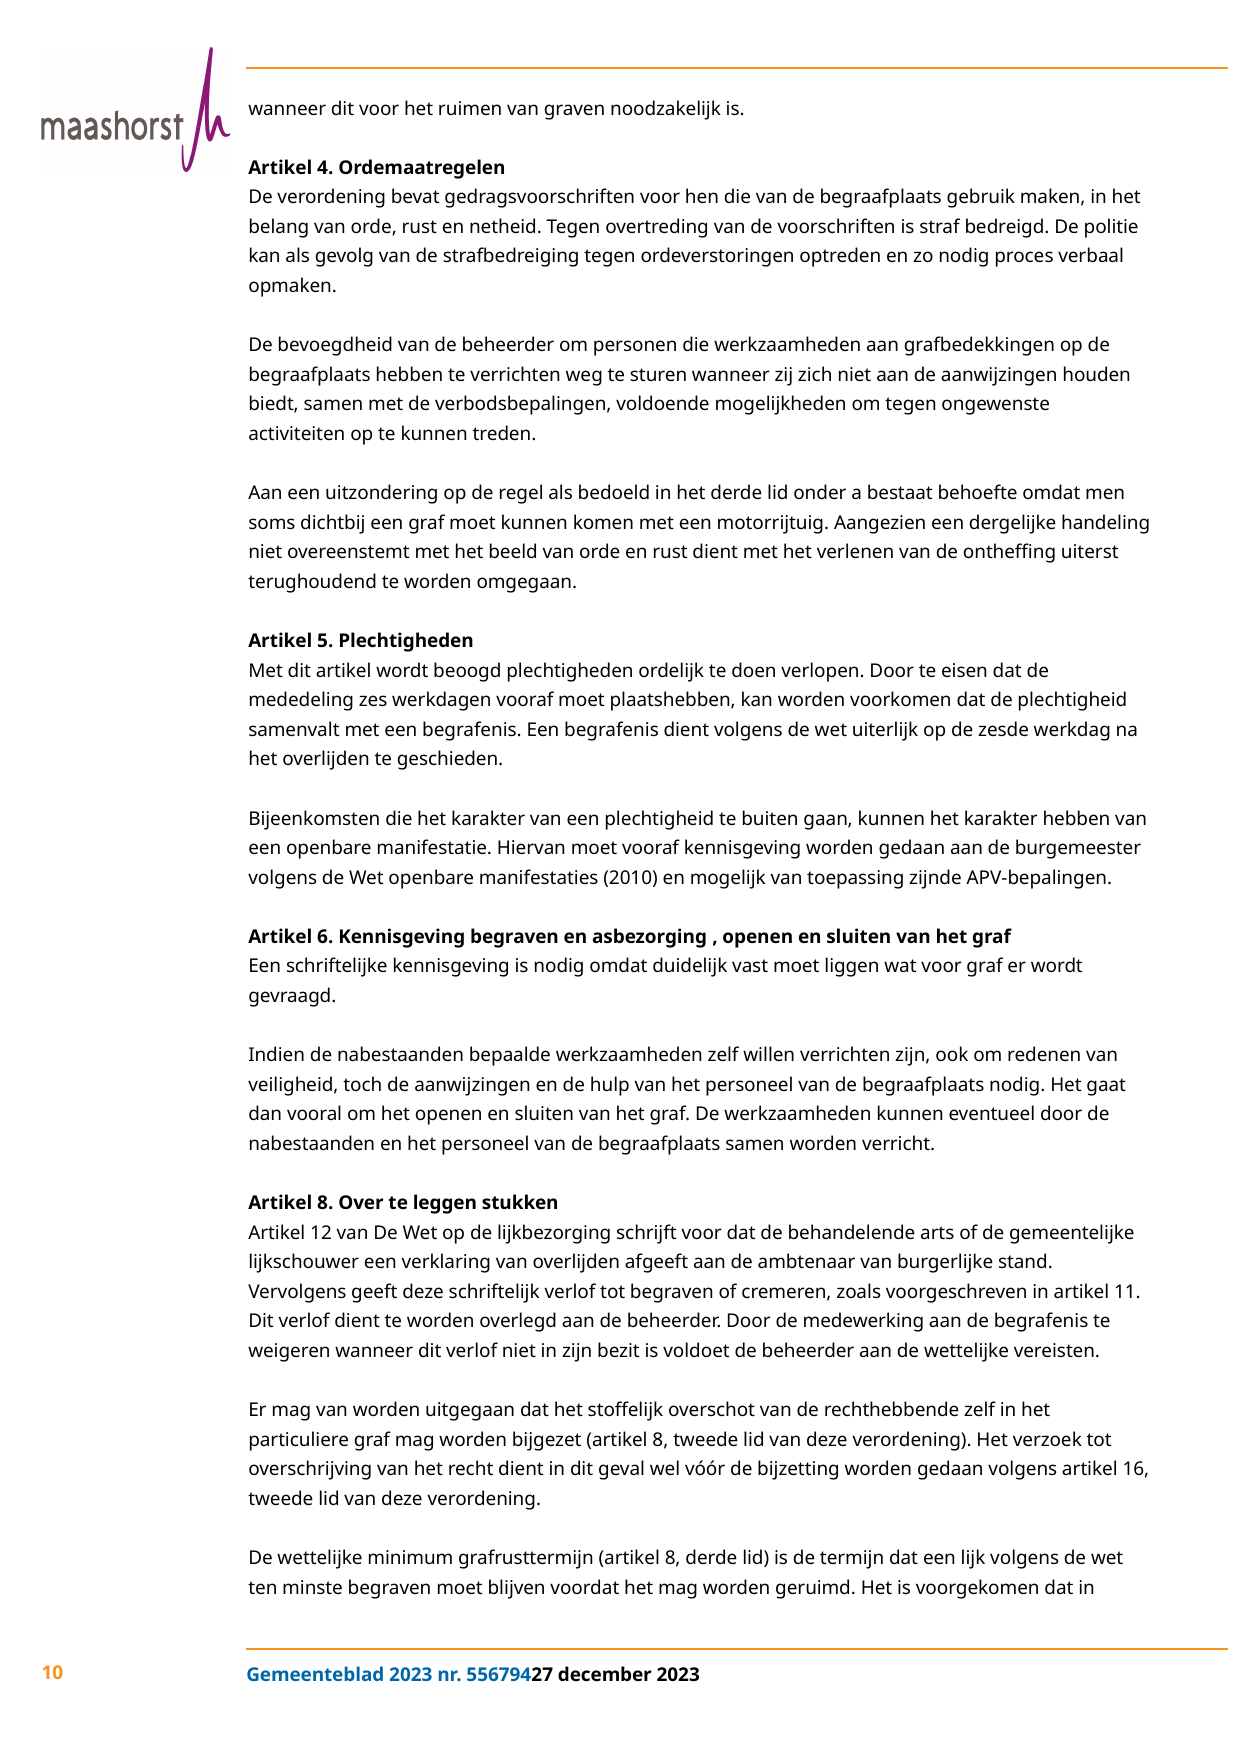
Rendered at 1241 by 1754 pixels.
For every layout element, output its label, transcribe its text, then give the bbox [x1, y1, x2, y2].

text Artikel 4. Ordemaatregelen [248, 154, 1152, 180]
text Artikel 8. Over te leggen stukken [248, 1189, 1152, 1215]
text De verordening bevat gedragsvoorschriften voor hen die van de begraafplaats gebruik maken, in het belang van orde, rust en netheid. Tegen overtreding van de voorschriften is straf bedreigd. De politie kan als gevolg van de strafbedreiging tegen ordeverstoringen optreden en zo nodig proces verbaal opmaken. [248, 183, 1152, 298]
text Bijeenkomsten die het karakter van een plechtigheid te buiten gaan, kunnen het karakter hebben van een openbare manifestatie. Hiervan moet vooraf kennisgeving worden gedaan aan de burgemeester volgens de Wet openbare manifestaties (2010) en mogelijk van toepassing zijnde APV-bepalingen. [248, 805, 1152, 890]
picture [41, 47, 231, 172]
text Met dit artikel wordt beoogd plechtigheden ordelijk te doen verlopen. Door te eisen dat de mededeling zes werkdagen vooraf moet plaatshebben, kan worden voorkomen dat de plechtigheid samenvalt met een begrafenis. Een begrafenis dient volgens de wet uiterlijk op de zesde werkdag na het overlijden te geschieden. [248, 657, 1152, 771]
text Artikel 5. Plechtigheden [248, 627, 1152, 653]
text Aan een uitzondering op de regel als bedoeld in het derde lid onder a bestaat behoefte omdat men soms dichtbij een graf moet kunnen komen met een motorrijtuig. Aangezien een dergelijke handeling niet overeenstemt met het beeld van orde en rust dient met het verlenen van de ontheffing uiterst terughoudend te worden omgegaan. [248, 479, 1152, 594]
text De wettelijke minimum grafrusttermijn (artikel 8, derde lid) is de termijn dat een lijk volgens de wet ten minste begraven moet blijven voordat het mag worden geruimd. Het is voorgekomen dat in [248, 1544, 1152, 1600]
text Indien de nabestaanden bepaalde werkzaamheden zelf willen verrichten zijn, ook om redenen van veiligheid, toch de aanwijzingen en de hulp van het personeel van de begraafplaats nodig. Het gaat dan vooral om het openen en sluiten van het graf. De werkzaamheden kunnen eventueel door de nabestaanden en het personeel van de begraafplaats samen worden verricht. [248, 1041, 1152, 1156]
text De bevoegdheid van de beheerder om personen die werkzaamheden aan grafbedekkingen op de begraafplaats hebben te verrichten weg te sturen wanneer zij zich niet aan de aanwijzingen houden biedt, samen met de verbodsbepalingen, voldoende mogelijkheden om tegen ongewenste activiteiten op te kunnen treden. [248, 331, 1152, 446]
text Er mag van worden uitgegaan dat het stoffelijk overschot van de rechthebbende zelf in het particuliere graf mag worden bijgezet (artikel 8, tweede lid van deze verordening). Het verzoek tot overschrijving van het recht dient in dit geval wel vóór de bijzetting worden gedaan volgens artikel 16, tweede lid van deze verordening. [248, 1396, 1152, 1511]
text Artikel 6. Kennisgeving begraven en asbezorging , openen en sluiten van het graf [248, 923, 1152, 949]
text wanneer dit voor het ruimen van graven noodzakelijk is. [248, 95, 1152, 121]
text Een schriftelijke kennisgeving is nodig omdat duidelijk vast moet liggen wat voor graf er wordt gevraagd. [248, 953, 1152, 1008]
text Artikel 12 van De Wet op de lijkbezorging schrijft voor dat de behandelende arts of de gemeentelijke lijkschouwer een verklaring van overlijden afgeeft aan de ambtenaar van burgerlijke stand. Vervolgens geeft deze schriftelijk verlof tot begraven of cremeren, zoals voorgeschreven in artikel 11. Dit verlof dient te worden overlegd aan de beheerder. Door de medewerking aan de begrafenis te weigeren wanneer dit verlof niet in zijn bezit is voldoet de beheerder aan de wettelijke vereisten. [248, 1219, 1152, 1363]
